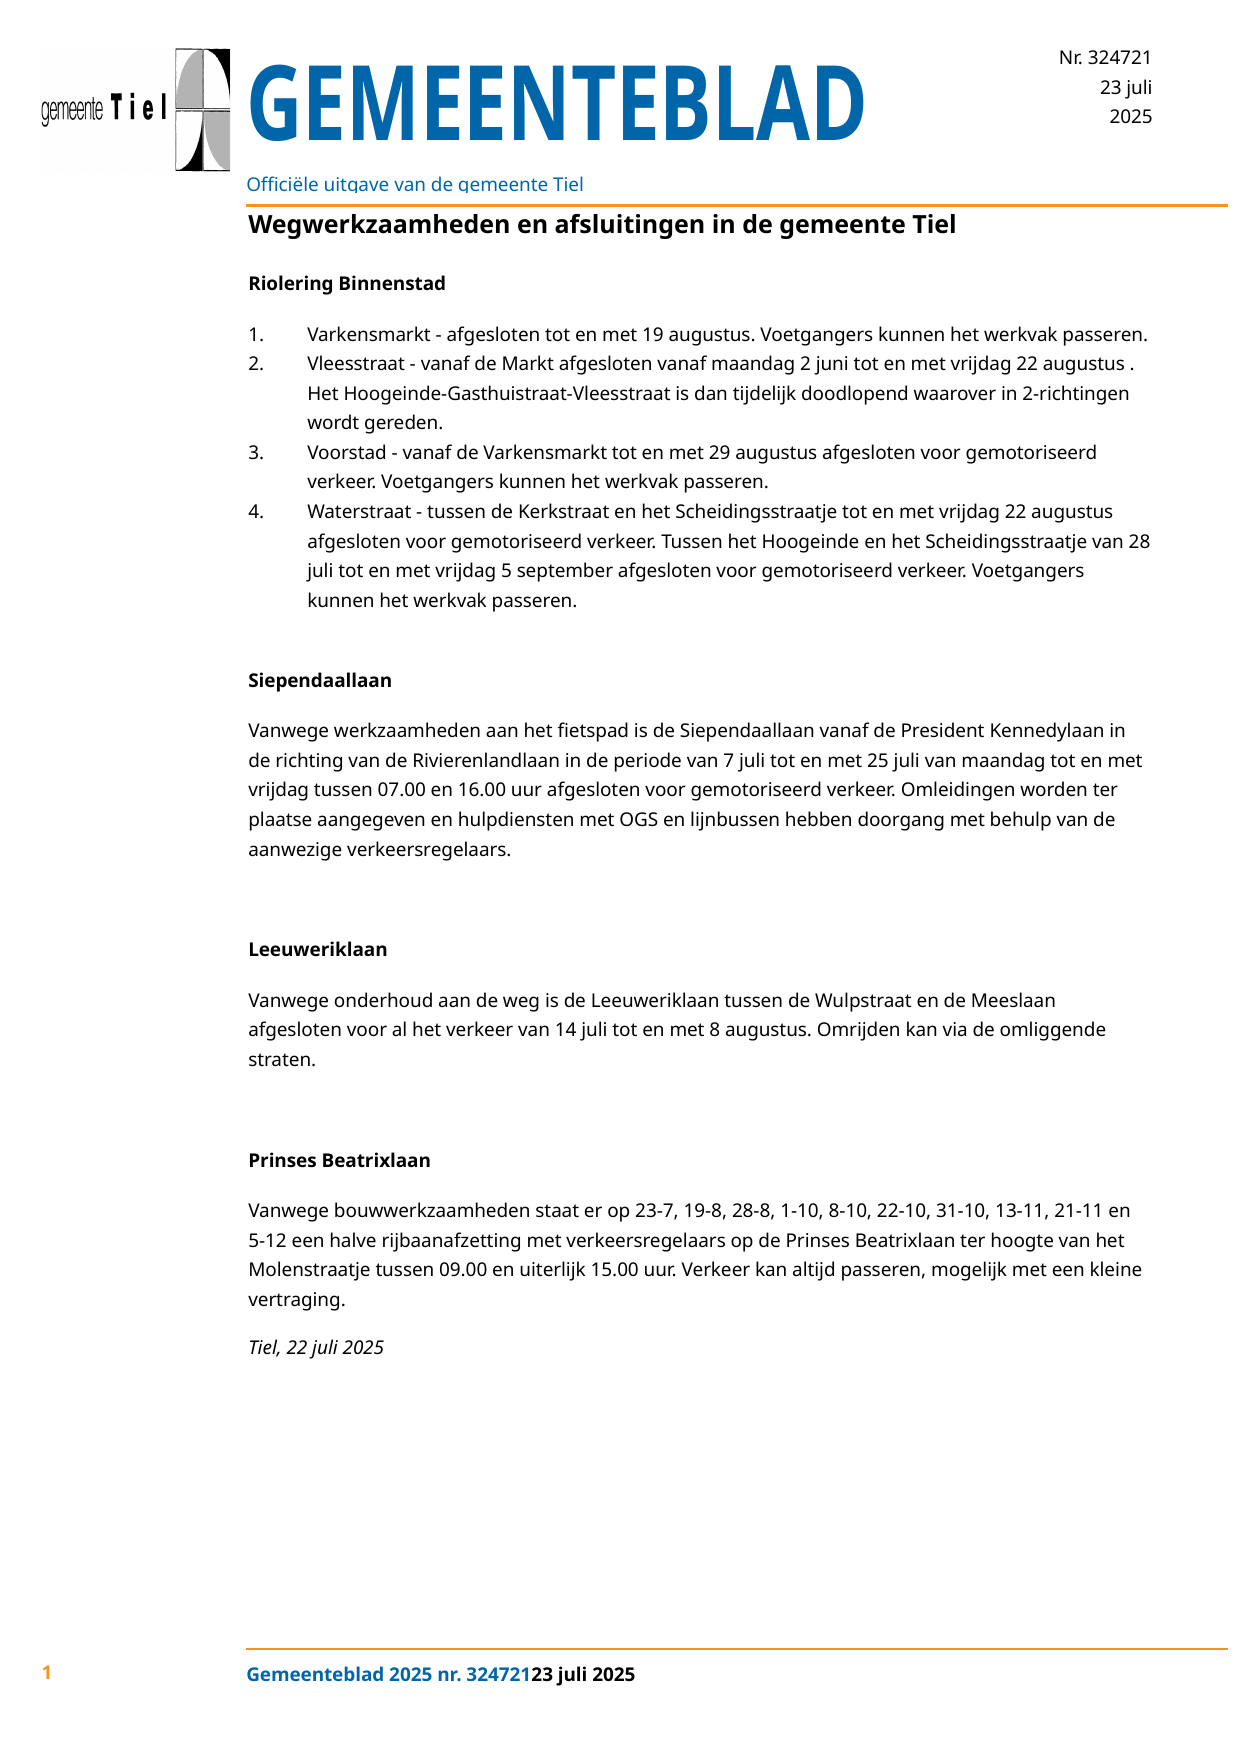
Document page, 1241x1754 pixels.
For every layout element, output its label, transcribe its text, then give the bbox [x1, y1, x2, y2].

text Prinses Beatrixlaan [248, 1147, 1152, 1173]
list Waterstraat - tussen de Kerkstraat en het Scheidingsstraatje tot en met vrijdag 22 augustus afgesloten voor gemotoriseerd verkeer. Tussen het Hoogeinde en het Scheidingsstraatje van 28 juli tot en met vrijdag 5 september afgesloten voor gemotoriseerd verkeer. Voetgangers kunnen het werkvak passeren. [248, 498, 1152, 613]
text Siependaallaan [248, 667, 1152, 693]
text Tiel, 22 juli 2025 [248, 1334, 1152, 1360]
text Wegwerkzaamheden en afsluitingen in de gemeente Tiel [248, 207, 1152, 241]
text Riolering Binnenstad [248, 270, 1152, 296]
text Vanwege werkzaamheden aan het fietspad is de Siependaallaan vanaf de President Kennedylaan in de richting van de Rivierenlandlaan in de periode van 7 juli tot en met 25 juli van maandag tot en met vrijdag tussen 07.00 en 16.00 uur afgesloten voor gemotoriseerd verkeer. Omleidingen worden ter plaatse aangegeven en hulpdiensten met OGS en lijnbussen hebben doorgang met behulp van de aanwezige verkeersregelaars. [248, 717, 1152, 861]
list Voorstad - vanaf de Varkensmarkt tot en met 29 augustus afgesloten voor gemotoriseerd verkeer. Voetgangers kunnen het werkvak passeren. [248, 439, 1152, 494]
text Leeuweriklaan [248, 937, 1152, 962]
picture [41, 47, 231, 172]
list Vleesstraat - vanaf de Markt afgesloten vanaf maandag 2 juni tot en met vrijdag 22 augustus . Het Hoogeinde-Gasthuistraat-Vleesstraat is dan tijdelijk doodlopend waarover in 2-richtingen wordt gereden. [248, 350, 1152, 435]
text Vanwege bouwwerkzaamheden staat er op 23-7, 19-8, 28-8, 1-10, 8-10, 22-10, 31-10, 13-11, 21-11 en 5-12 een halve rijbaanafzetting met verkeersregelaars op de Prinses Beatrixlaan ter hoogte van het Molenstraatje tussen 09.00 en uiterlijk 15.00 uur. Verkeer kan altijd passeren, mogelijk met een kleine vertraging. [248, 1197, 1152, 1312]
list Varkensmarkt - afgesloten tot en met 19 augustus. Voetgangers kunnen het werkvak passeren. [248, 321, 1152, 346]
text Vanwege onderhoud aan de weg is de Leeuweriklaan tussen de Wulpstraat en de Meeslaan afgesloten voor al het verkeer van 14 juli tot en met 8 augustus. Omrijden kan via de omliggende straten. [248, 987, 1152, 1072]
